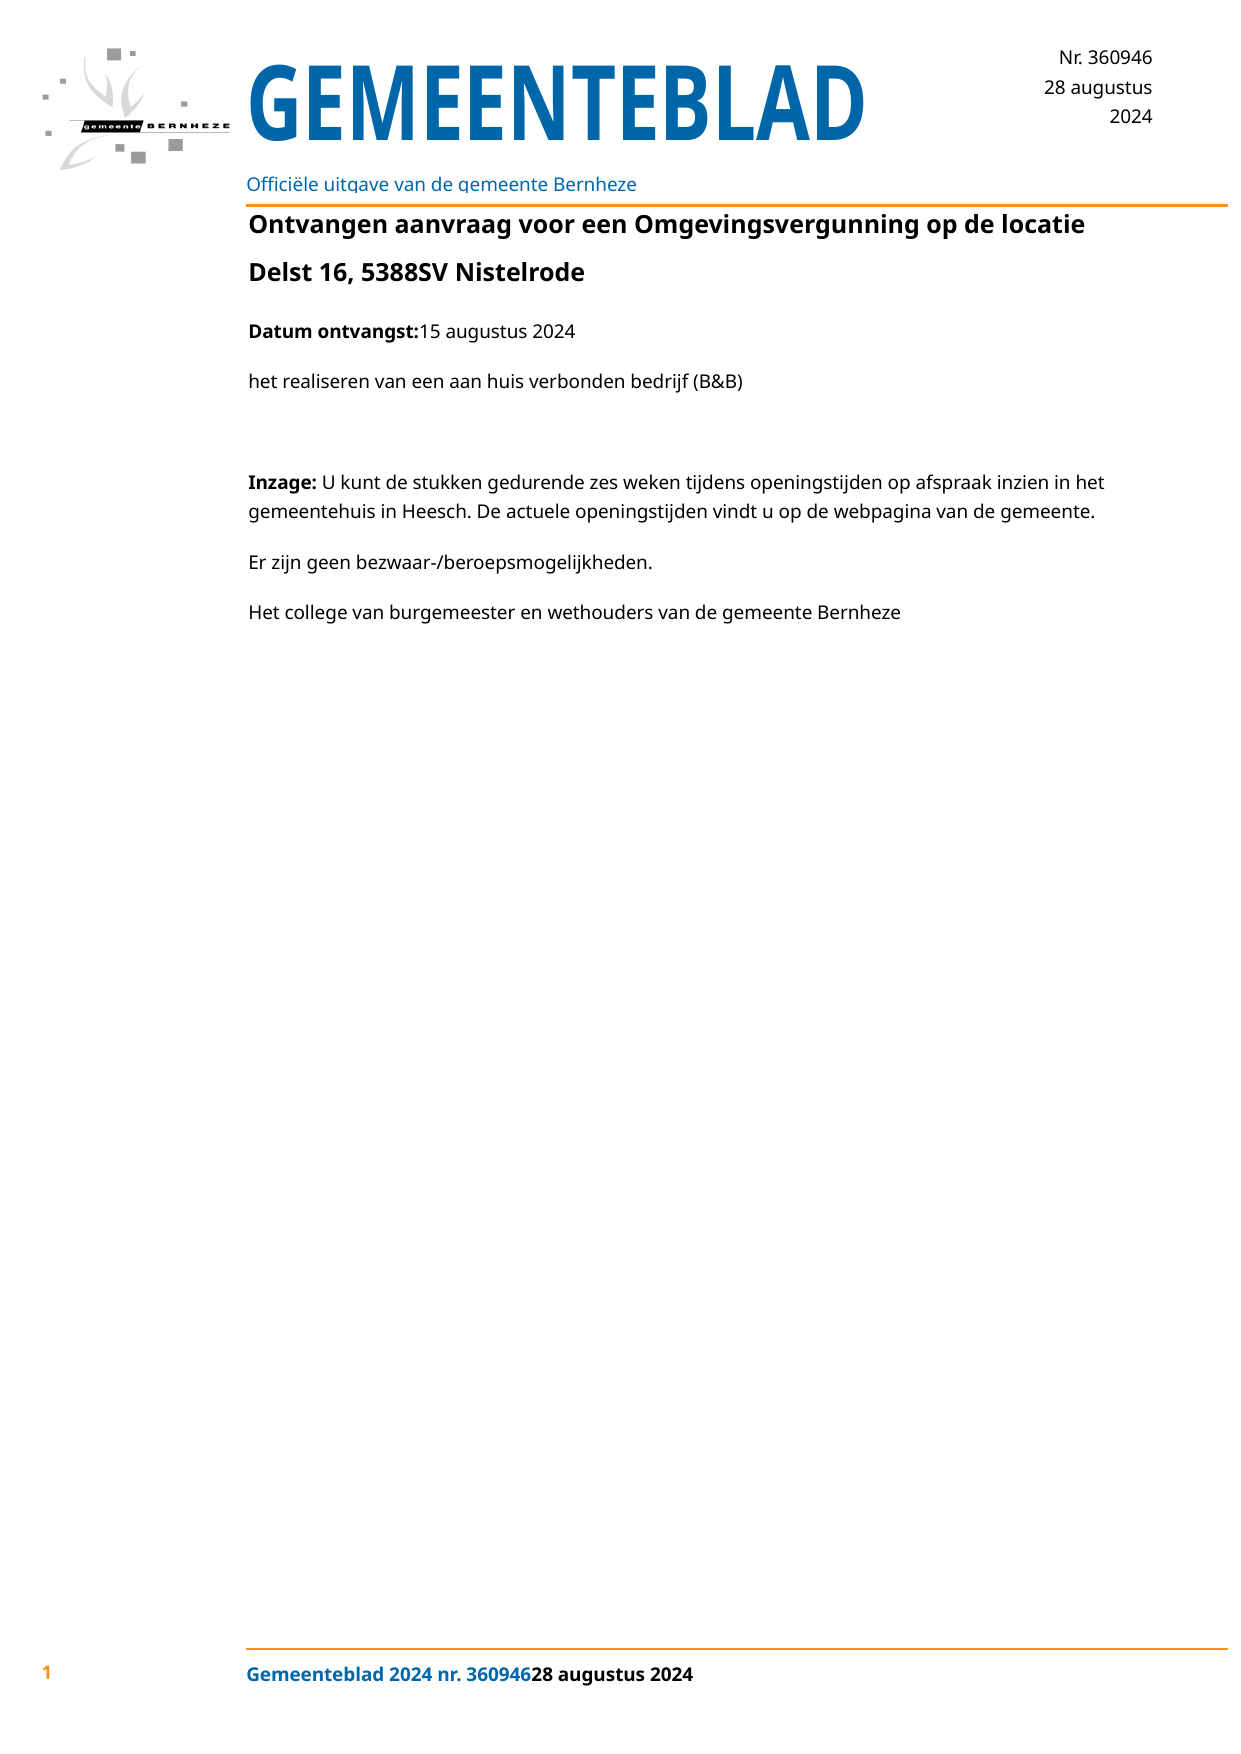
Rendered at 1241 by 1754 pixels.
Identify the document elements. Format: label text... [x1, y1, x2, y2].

picture [41, 47, 231, 172]
text het realiseren van een aan huis verbonden bedrijf (B&B) [248, 368, 1152, 394]
text Het college van burgemeester en wethouders van de gemeente Bernheze [248, 599, 1152, 625]
text Datum ontvangst:15 augustus 2024 [248, 318, 1152, 344]
text Inzage: U kunt de stukken gedurende zes weken tijdens openingstijden op afspraak inzien in het gemeentehuis in Heesch. De actuele openingstijden vindt u op de webpagina van de gemeente. [248, 469, 1152, 524]
text Er zijn geen bezwaar-/beroepsmogelijkheden. [248, 549, 1152, 575]
text Ontvangen aanvraag voor een Omgevingsvergunning op de locatie Delst 16, 5388SV Nistelrode [248, 207, 1152, 288]
